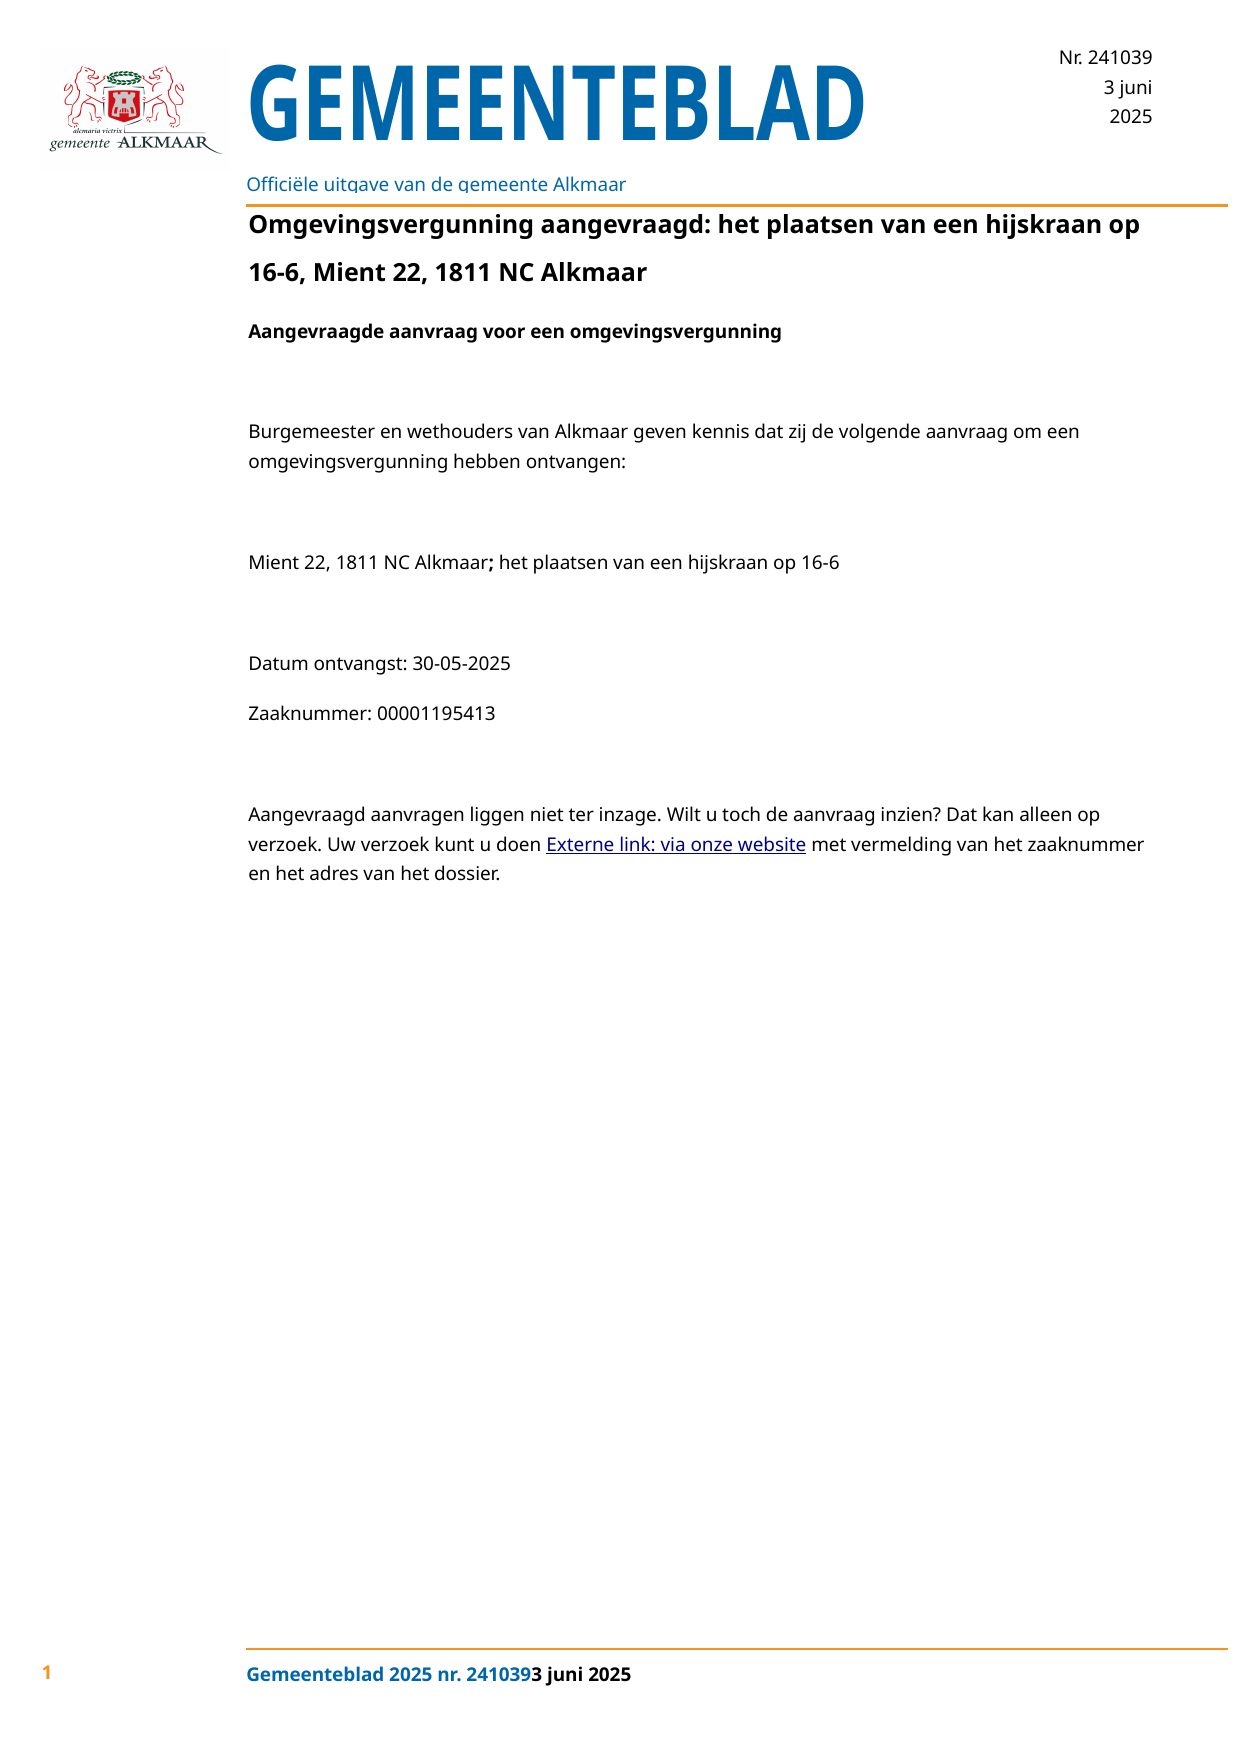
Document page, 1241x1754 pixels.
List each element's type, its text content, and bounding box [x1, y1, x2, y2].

text Zaaknummer: 00001195413 [248, 700, 1152, 726]
text Mient 22, 1811 NC Alkmaar; het plaatsen van een hijskraan op 16-6 [248, 549, 1152, 575]
text Aangevraagd aanvragen liggen niet ter inzage. Wilt u toch de aanvraag inzien? Dat kan alleen op verzoek. Uw verzoek kunt u doen Externe link: via onze website met vermelding van het zaaknummer en het adres van het dossier. [248, 801, 1152, 886]
text Aangevraagde aanvraag voor een omgevingsvergunning [248, 318, 1152, 344]
text Datum ontvangst: 30-05-2025 [248, 650, 1152, 676]
text Burgemeester en wethouders van Alkmaar geven kennis dat zij de volgende aanvraag om een omgevingsvergunning hebben ontvangen: [248, 419, 1152, 474]
picture [41, 47, 231, 172]
text Omgevingsvergunning aangevraagd: het plaatsen van een hijskraan op 16-6, Mient 22, 1811 NC Alkmaar [248, 207, 1152, 288]
